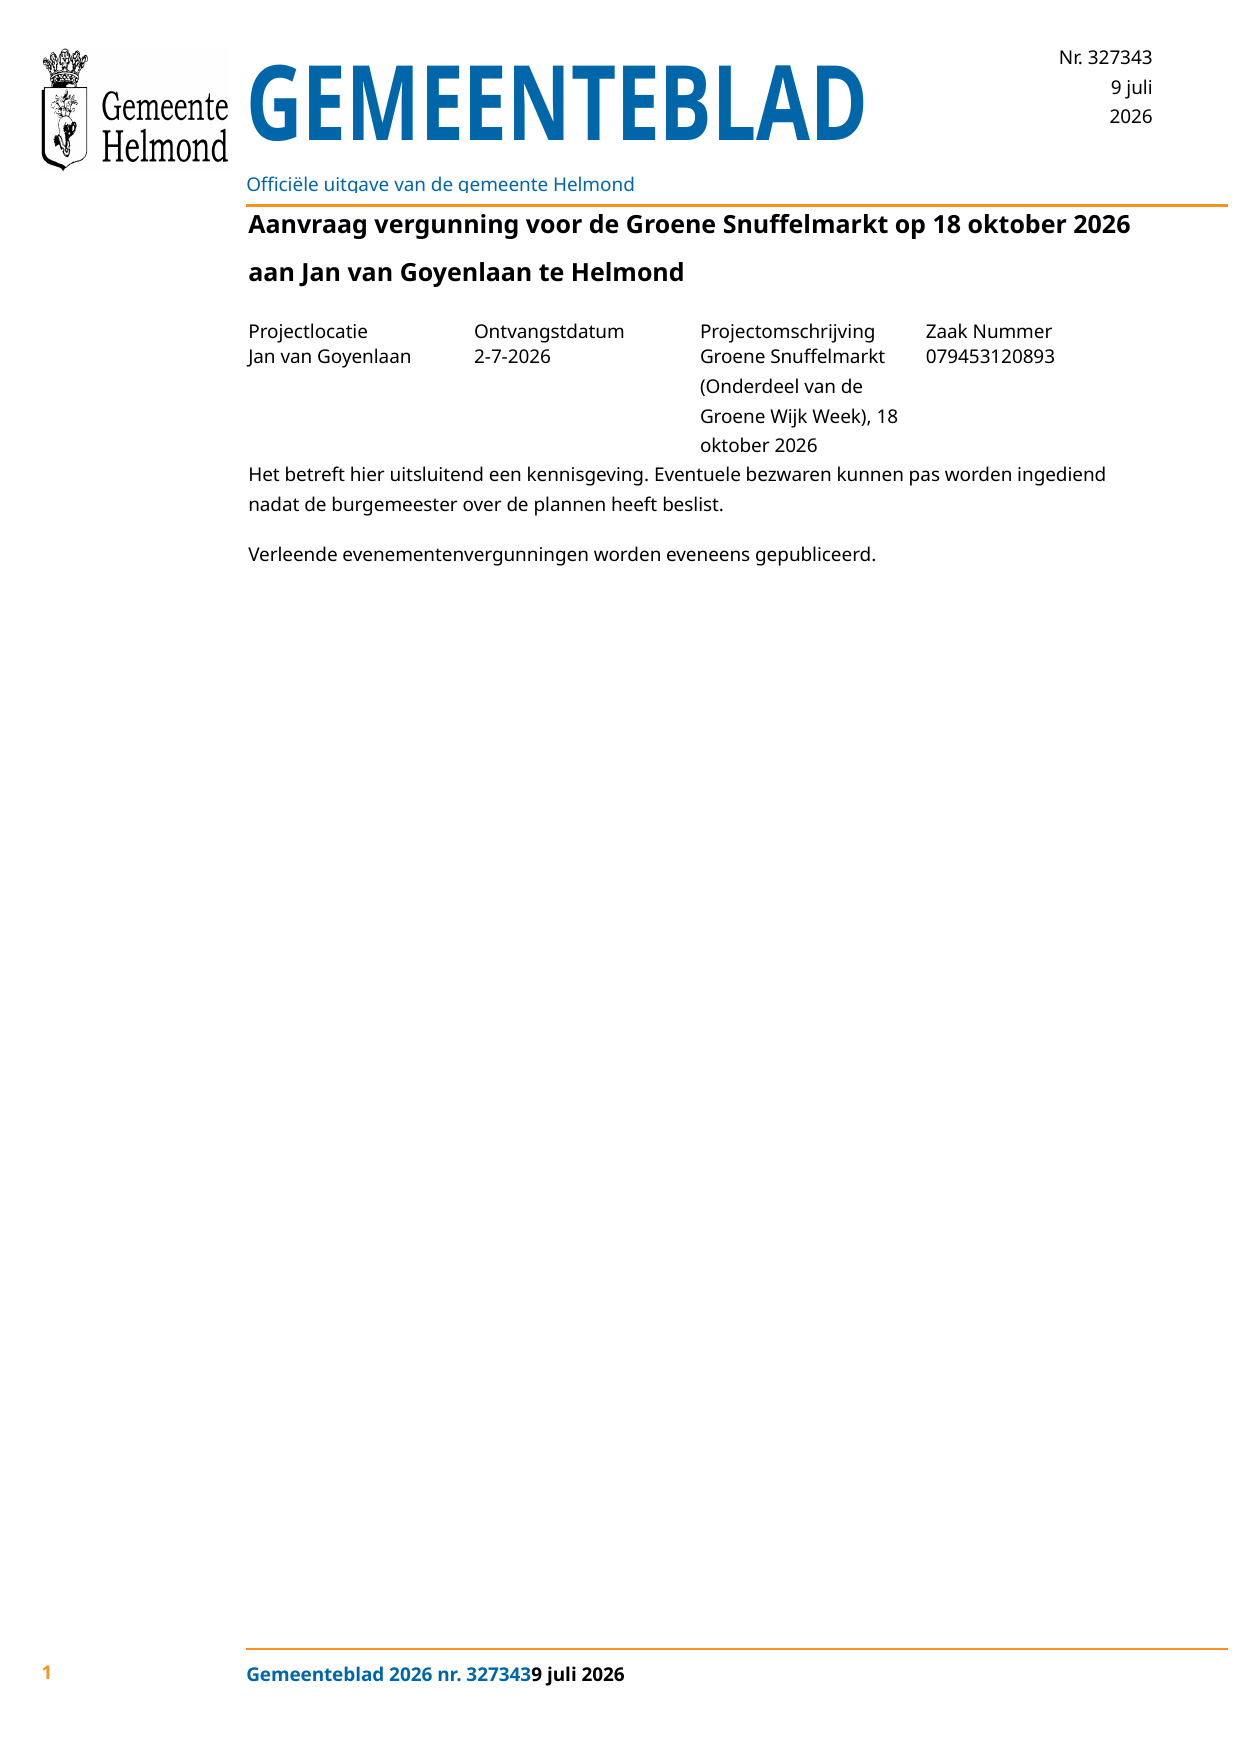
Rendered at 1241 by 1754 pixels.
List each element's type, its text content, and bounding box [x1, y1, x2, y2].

table_cell Groene Snuffelmarkt (Onderdeel van de Groene Wijk Week), 18 oktober 2026 [700, 344, 926, 458]
table_header Zaak Nummer [926, 318, 1152, 344]
text Het betreft hier uitsluitend een kennisgeving. Eventuele bezwaren kunnen pas worden ingediend nadat de burgemeester over de plannen heeft beslist. [248, 461, 1152, 517]
table_cell Jan van Goyenlaan [248, 344, 474, 458]
text Aanvraag vergunning voor de Groene Snuffelmarkt op 18 oktober 2026 aan Jan van Goyenlaan te Helmond [248, 207, 1152, 288]
table_cell 2-7-2026 [474, 344, 700, 458]
table_cell 079453120893 [926, 344, 1152, 458]
table_header Ontvangstdatum [474, 318, 700, 344]
text Verleende evenementenvergunningen worden eveneens gepubliceerd. [248, 541, 1152, 567]
table_header Projectlocatie [248, 318, 474, 344]
picture [41, 47, 231, 172]
table_header Projectomschrijving [700, 318, 926, 344]
